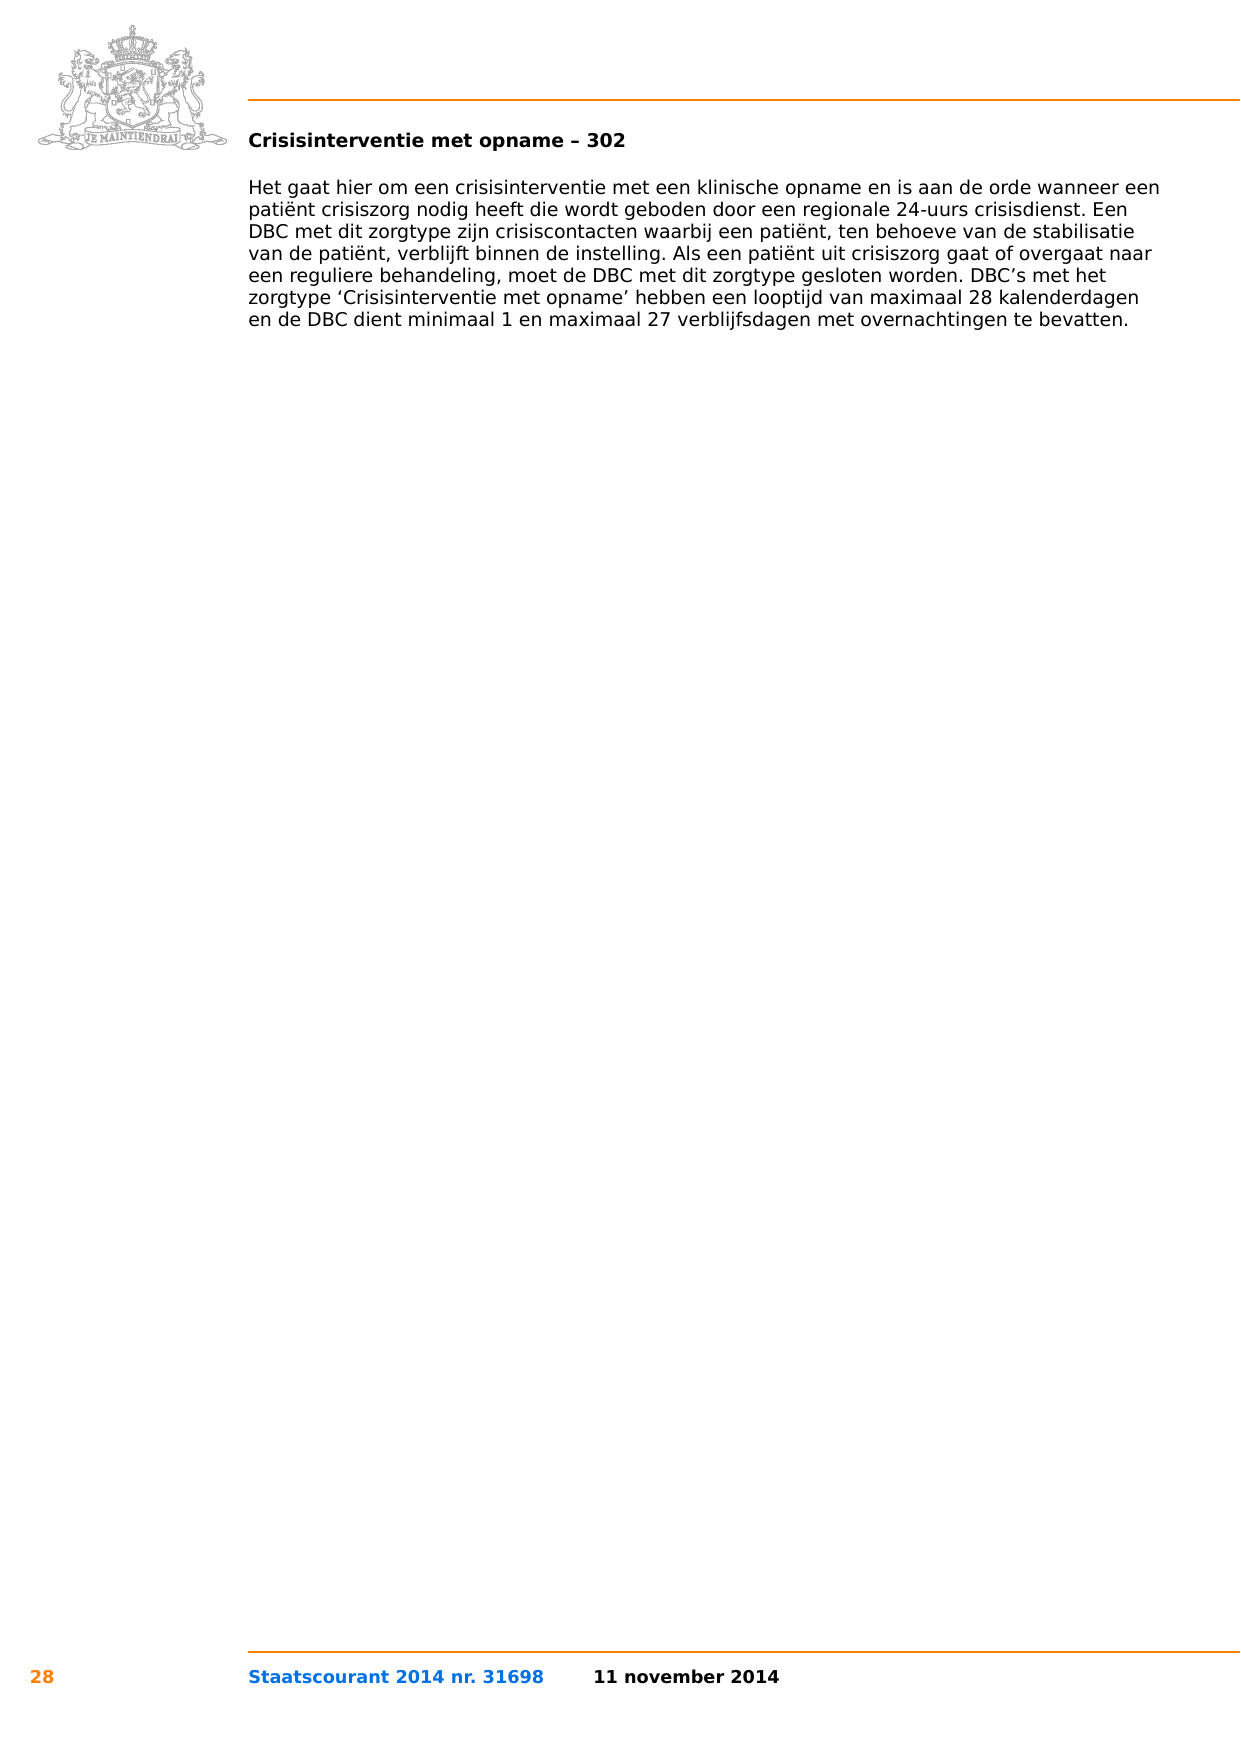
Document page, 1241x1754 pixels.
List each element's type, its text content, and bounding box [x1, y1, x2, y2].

picture [38, 25, 227, 150]
text Het gaat hier om een crisisinterventie met een klinische opname en is aan de orde wanneer een patiënt crisiszorg nodig heeft die wordt geboden door een regionale 24-uurs crisisdienst. Een DBC met dit zorgtype zijn crisiscontacten waarbij een patiënt, ten behoeve van de stabilisatie van de patiënt, verblijft binnen de instelling. Als een patiënt uit crisiszorg gaat of overgaat naar een reguliere behandeling, moet de DBC met dit zorgtype gesloten worden. DBC’s met het zorgtype ‘Crisisinterventie met opname’ hebben een looptijd van maximaal 28 kalenderdagen en de DBC dient minimaal 1 en maximaal 27 verblijfsdagen met overnachtingen te bevatten. [248, 177, 1163, 331]
subtitle Crisisinterventie met opname – 302 [248, 130, 1163, 152]
